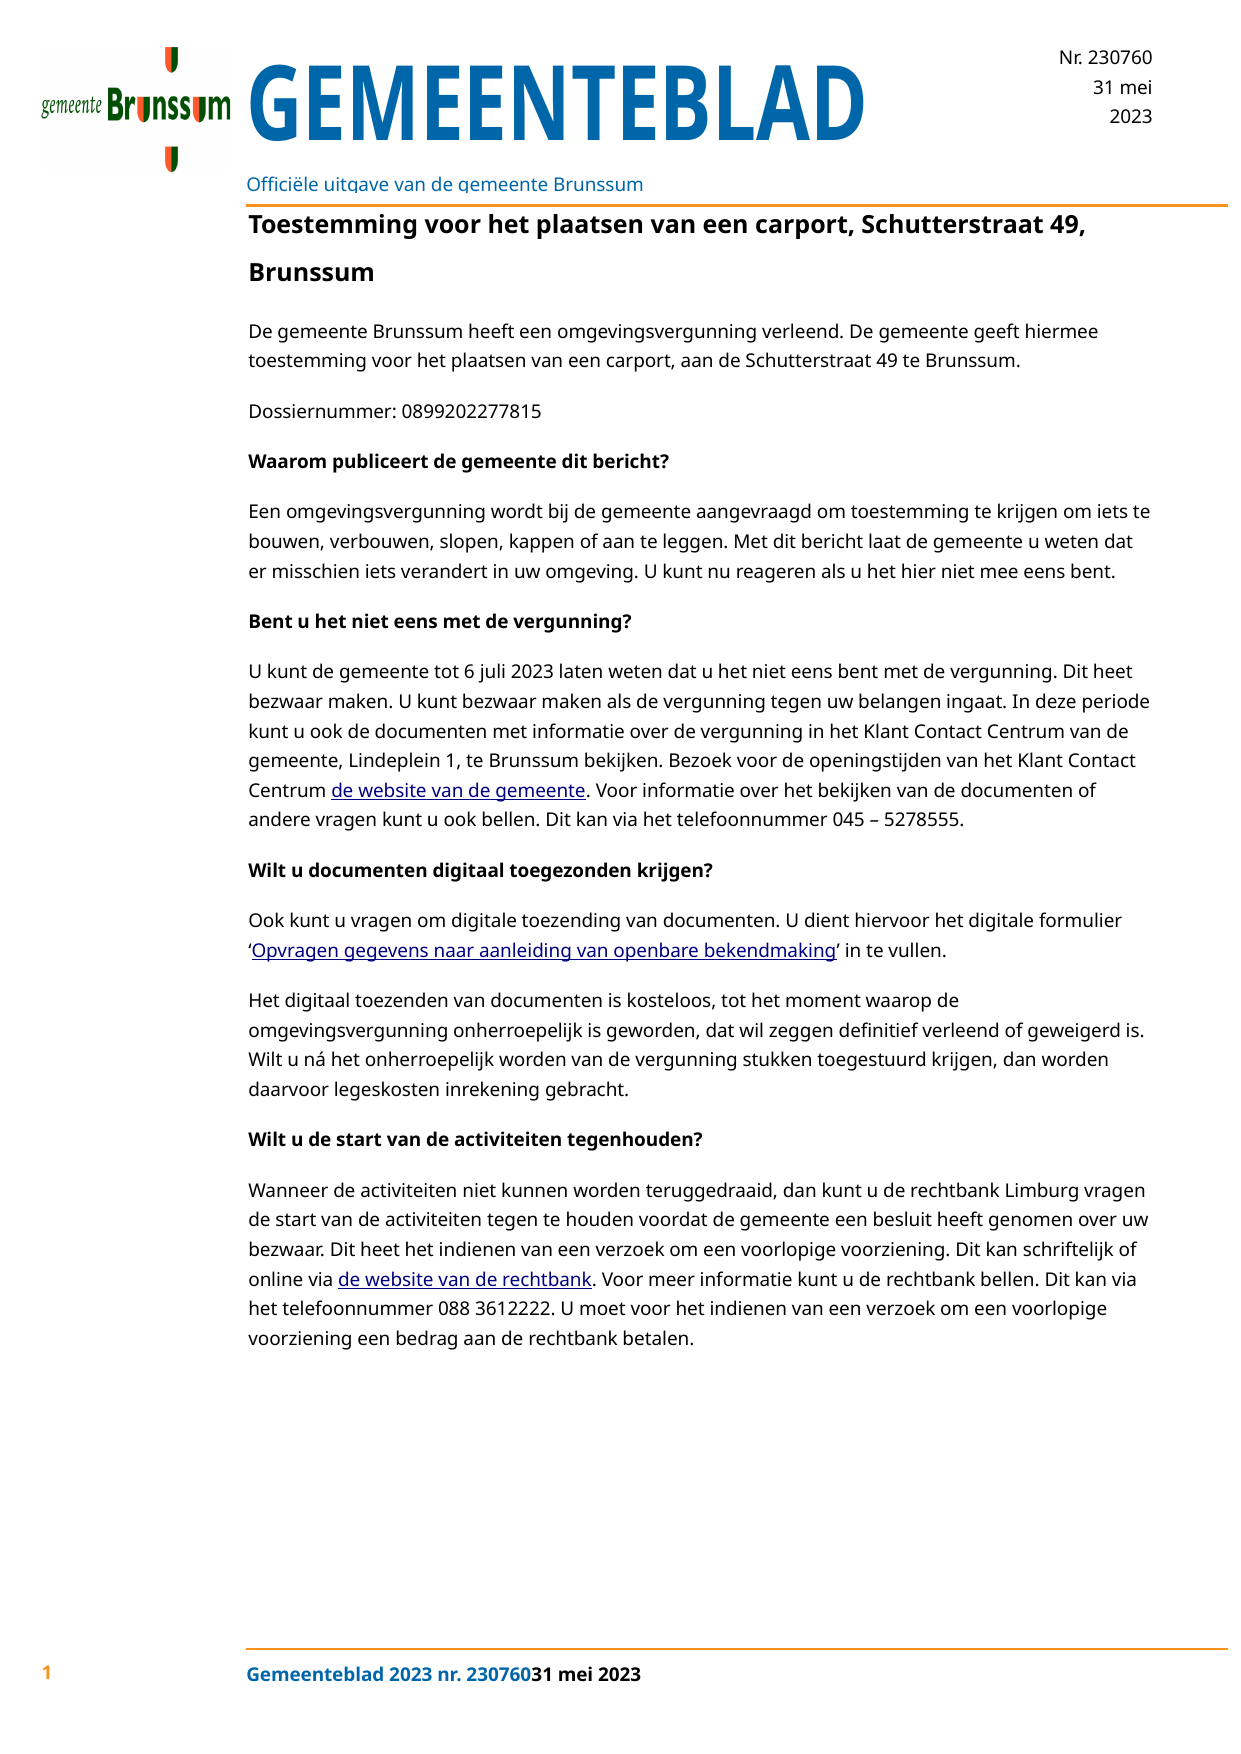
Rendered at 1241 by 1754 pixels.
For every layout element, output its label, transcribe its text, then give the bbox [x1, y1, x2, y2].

text U kunt de gemeente tot 6 juli 2023 laten weten dat u het niet eens bent met de vergunning. Dit heet bezwaar maken. U kunt bezwaar maken als de vergunning tegen uw belangen ingaat. In deze periode kunt u ook de documenten met informatie over de vergunning in het Klant Contact Centrum van de gemeente, Lindeplein 1, te Brunssum bekijken. Bezoek voor de openingstijden van het Klant Contact Centrum de website van de gemeente. Voor informatie over het bekijken van de documenten of andere vragen kunt u ook bellen. Dit kan via het telefoonnummer 045 – 5278555. [248, 659, 1152, 832]
text Toestemming voor het plaatsen van een carport, Schutterstraat 49, Brunssum [248, 207, 1152, 288]
text Wilt u de start van de activiteiten tegenhouden? [248, 1127, 1152, 1152]
text De gemeente Brunssum heeft een omgevingsvergunning verleend. De gemeente geeft hiermee toestemming voor het plaatsen van een carport, aan de Schutterstraat 49 te Brunssum. [248, 318, 1152, 373]
text Bent u het niet eens met de vergunning? [248, 608, 1152, 634]
text Wanneer de activiteiten niet kunnen worden teruggedraaid, dan kunt u de rechtbank Limburg vragen de start van de activiteiten tegen te houden voordat de gemeente een besluit heeft genomen over uw bezwaar. Dit heet het indienen van een verzoek om een voorlopige voorziening. Dit kan schriftelijk of online via de website van de rechtbank. Voor meer informatie kunt u de rechtbank bellen. Dit kan via het telefoonnummer 088 3612222. U moet voor het indienen van een verzoek om een voorlopige voorziening een bedrag aan de rechtbank betalen. [248, 1177, 1152, 1351]
text Waarom publiceert de gemeente dit bericht? [248, 448, 1152, 474]
text Ook kunt u vragen om digitale toezending van documenten. U dient hiervoor het digitale formulier ‘Opvragen gegevens naar aanleiding van openbare bekendmaking’ in te vullen. [248, 907, 1152, 963]
text Wilt u documenten digitaal toegezonden krijgen? [248, 857, 1152, 883]
picture [41, 47, 231, 172]
text Een omgevingsvergunning wordt bij de gemeente aangevraagd om toestemming te krijgen om iets te bouwen, verbouwen, slopen, kappen of aan te leggen. Met dit bericht laat de gemeente u weten dat er misschien iets verandert in uw omgeving. U kunt nu reageren als u het hier niet mee eens bent. [248, 499, 1152, 584]
text Het digitaal toezenden van documenten is kosteloos, tot het moment waarop de omgevingsvergunning onherroepelijk is geworden, dat wil zeggen definitief verleend of geweigerd is. Wilt u ná het onherroepelijk worden van de vergunning stukken toegestuurd krijgen, dan worden daarvoor legeskosten inrekening gebracht. [248, 987, 1152, 1102]
text Dossiernummer: 0899202277815 [248, 398, 1152, 424]
